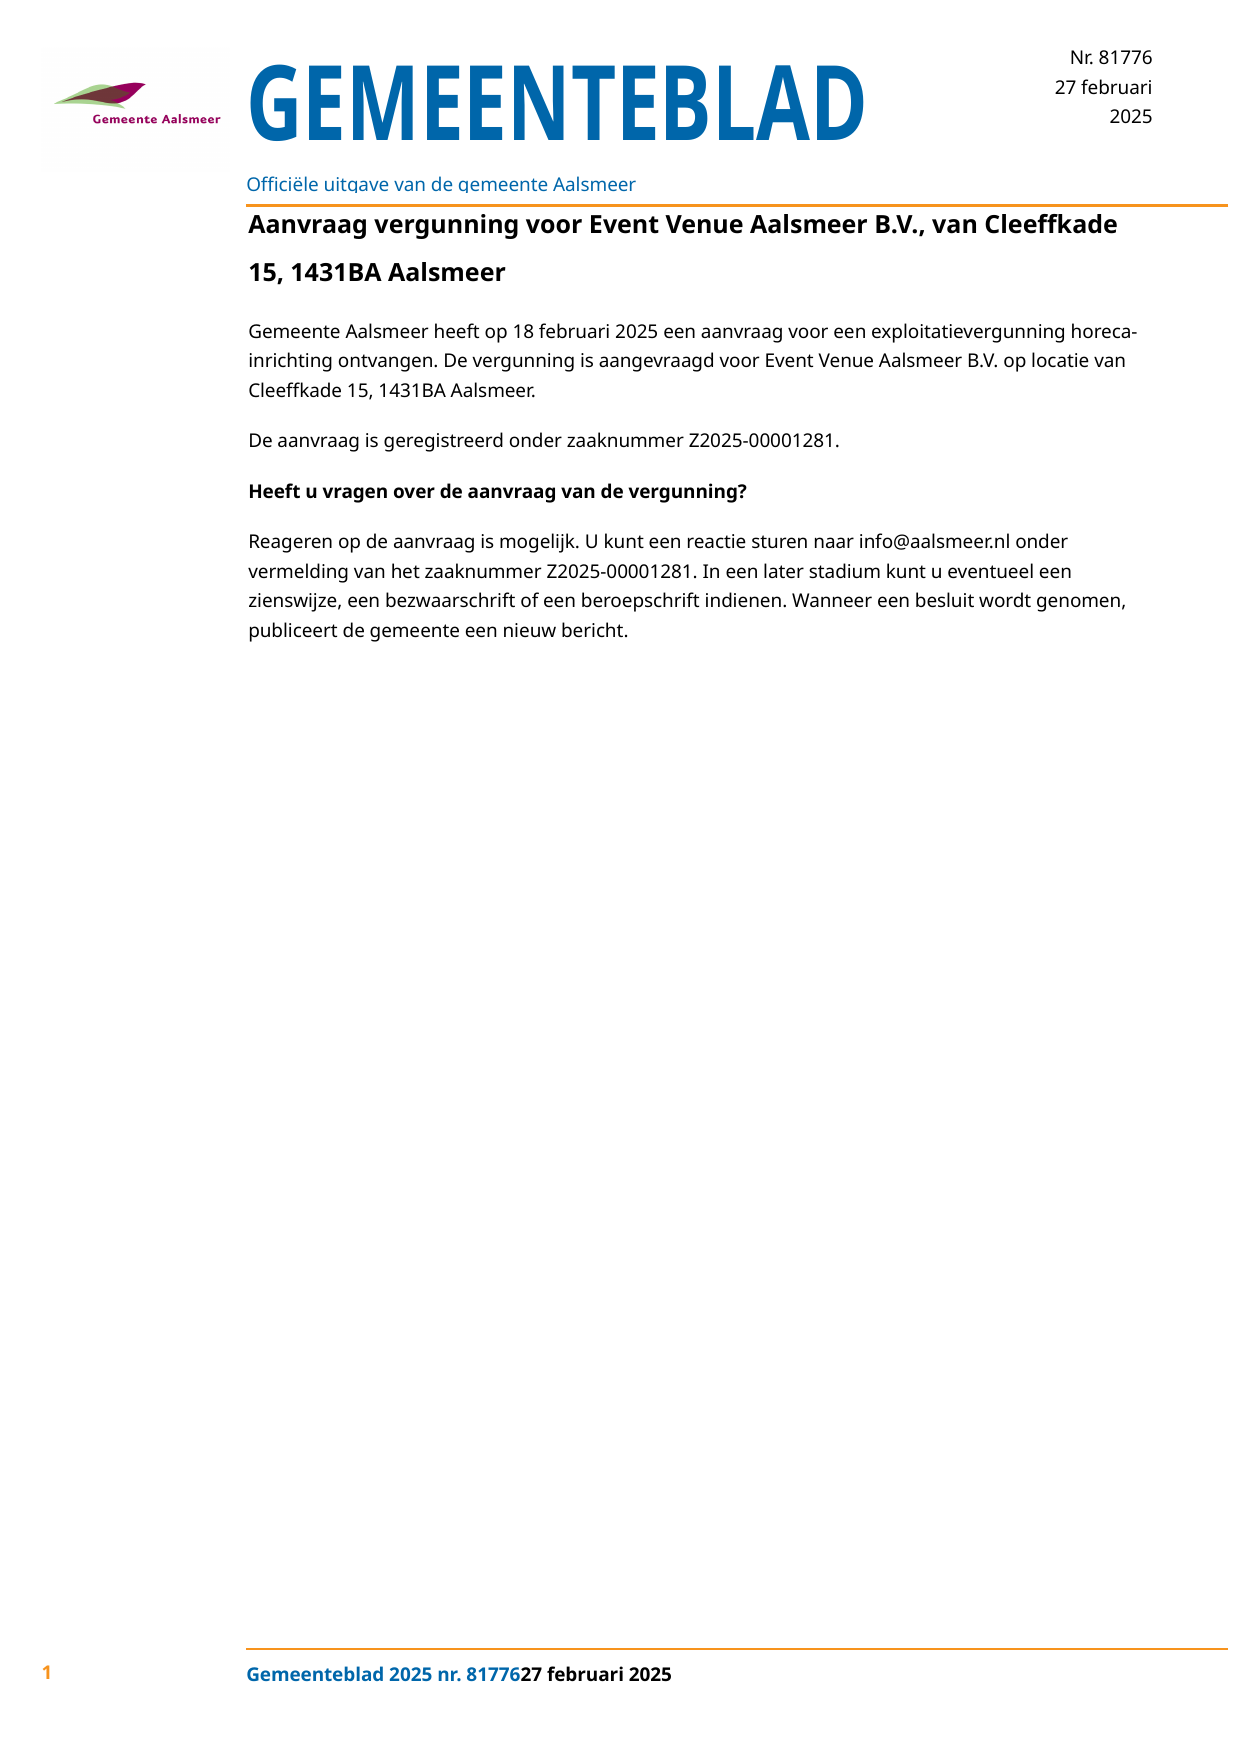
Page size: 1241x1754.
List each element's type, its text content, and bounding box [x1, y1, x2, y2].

text Aanvraag vergunning voor Event Venue Aalsmeer B.V., van Cleeffkade 15, 1431BA Aalsmeer [248, 207, 1152, 288]
text Heeft u vragen over de aanvraag van de vergunning? [248, 478, 1152, 504]
text Gemeente Aalsmeer heeft op 18 februari 2025 een aanvraag voor een exploitatievergunning horeca-inrichting ontvangen. De vergunning is aangevraagd voor Event Venue Aalsmeer B.V. op locatie van Cleeffkade 15, 1431BA Aalsmeer. [248, 318, 1152, 403]
text Reageren op de aanvraag is mogelijk. U kunt een reactie sturen naar info@aalsmeer.nl onder vermelding van het zaaknummer Z2025-00001281. In een later stadium kunt u eventueel een zienswijze, een bezwaarschrift of een beroepschrift indienen. Wanneer een besluit wordt genomen, publiceert de gemeente een nieuw bericht. [248, 528, 1152, 643]
text De aanvraag is geregistreerd onder zaaknummer Z2025-00001281. [248, 427, 1152, 453]
picture [41, 47, 231, 172]
